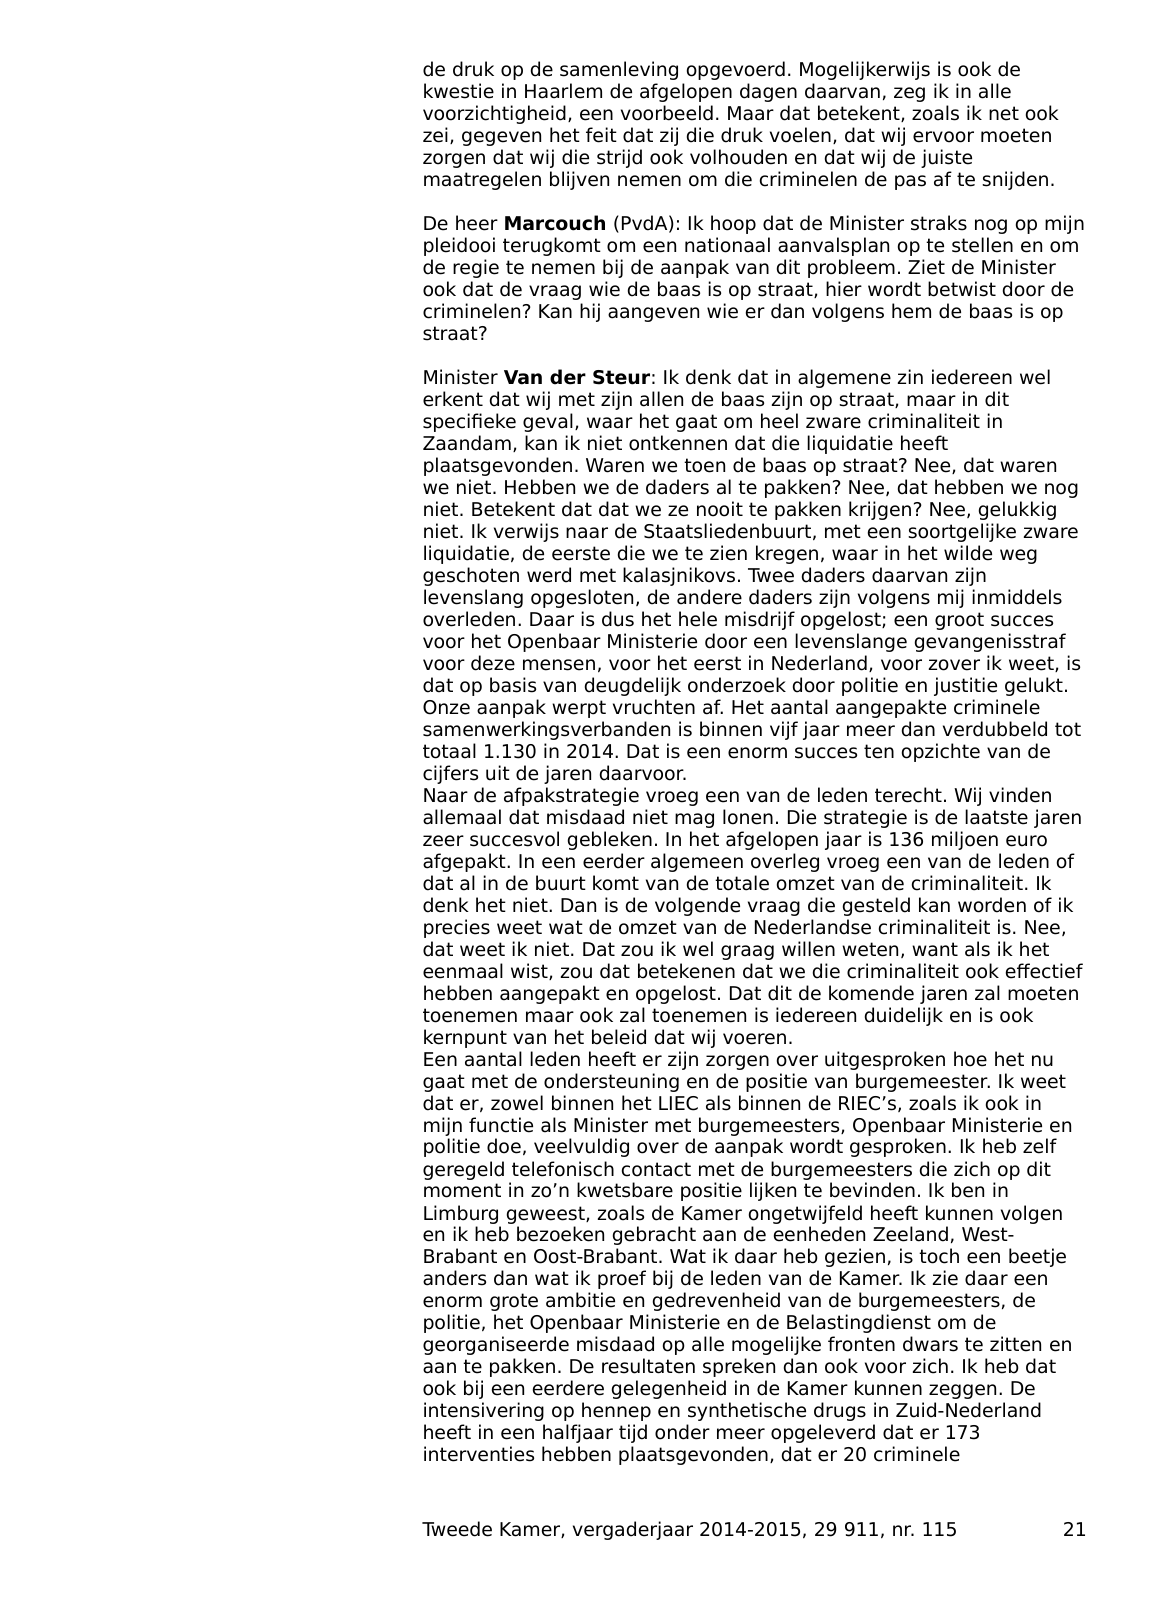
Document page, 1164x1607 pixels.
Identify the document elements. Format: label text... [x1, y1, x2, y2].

text Minister Van der Steur: Ik denk dat in algemene zin iedereen wel erkent dat wij met zijn allen de baas zijn op straat, maar in dit specifieke geval, waar het gaat om heel zware criminaliteit in Zaandam, kan ik niet ontkennen dat die liquidatie heeft plaatsgevonden. Waren we toen de baas op straat? Nee, dat waren we niet. Hebben we de daders al te pakken? Nee, dat hebben we nog niet. Betekent dat dat we ze nooit te pakken krijgen? Nee, gelukkig niet. Ik verwijs naar de Staatsliedenbuurt, met een soortgelijke zware liquidatie, de eerste die we te zien kregen, waar in het wilde weg geschoten werd met kalasjnikovs. Twee daders daarvan zijn levenslang opgesloten, de andere daders zijn volgens mij inmiddels overleden. Daar is dus het hele misdrijf opgelost; een groot succes voor het Openbaar Ministerie door een levenslange gevangenisstraf voor deze mensen, voor het eerst in Nederland, voor zover ik weet, is dat op basis van deugdelijk onderzoek door politie en justitie gelukt. [422, 367, 1087, 697]
text Naar de afpakstrategie vroeg een van de leden terecht. Wij vinden allemaal dat misdaad niet mag lonen. Die strategie is de laatste jaren zeer succesvol gebleken. In het afgelopen jaar is 136 miljoen euro afgepakt. In een eerder algemeen overleg vroeg een van de leden of dat al in de buurt komt van de totale omzet van de criminaliteit. Ik denk het niet. Dan is de volgende vraag die gesteld kan worden of ik precies weet wat de omzet van de Nederlandse criminaliteit is. Nee, dat weet ik niet. Dat zou ik wel graag willen weten, want als ik het eenmaal wist, zou dat betekenen dat we die criminaliteit ook effectief hebben aangepakt en opgelost. Dat dit de komende jaren zal moeten toenemen maar ook zal toenemen is iedereen duidelijk en is ook kernpunt van het beleid dat wij voeren. [422, 785, 1087, 1048]
text de druk op de samenleving opgevoerd. Mogelijkerwijs is ook de kwestie in Haarlem de afgelopen dagen daarvan, zeg ik in alle voorzichtigheid, een voorbeeld. Maar dat betekent, zoals ik net ook zei, gegeven het feit dat zij die druk voelen, dat wij ervoor moeten zorgen dat wij die strijd ook volhouden en dat wij de juiste maatregelen blijven nemen om die criminelen de pas af te snijden. [422, 59, 1087, 191]
text De heer Marcouch (PvdA): Ik hoop dat de Minister straks nog op mijn pleidooi terugkomt om een nationaal aanvalsplan op te stellen en om de regie te nemen bij de aanpak van dit probleem. Ziet de Minister ook dat de vraag wie de baas is op straat, hier wordt betwist door de criminelen? Kan hij aangeven wie er dan volgens hem de baas is op straat? [422, 213, 1087, 345]
text Een aantal leden heeft er zijn zorgen over uitgesproken hoe het nu gaat met de ondersteuning en de positie van burgemeester. Ik weet dat er, zowel binnen het LIEC als binnen de RIEC’s, zoals ik ook in mijn functie als Minister met burgemeesters, Openbaar Ministerie en politie doe, veelvuldig over de aanpak wordt gesproken. Ik heb zelf geregeld telefonisch contact met de burgemeesters die zich op dit moment in zo’n kwetsbare positie lijken te bevinden. Ik ben in Limburg geweest, zoals de Kamer ongetwijfeld heeft kunnen volgen en ik heb bezoeken gebracht aan de eenheden Zeeland, West-Brabant en Oost-Brabant. Wat ik daar heb gezien, is toch een beetje anders dan wat ik proef bij de leden van de Kamer. Ik zie daar een enorm grote ambitie en gedrevenheid van de burgemeesters, de politie, het Openbaar Ministerie en de Belastingdienst om de georganiseerde misdaad op alle mogelijke fronten dwars te zitten en aan te pakken. De resultaten spreken dan ook voor zich. Ik heb dat ook bij een eerdere gelegenheid in de Kamer kunnen zeggen. De intensivering op hennep en synthetische drugs in Zuid-Nederland heeft in een halfjaar tijd onder meer opgeleverd dat er 173 interventies hebben plaatsgevonden, dat er 20 criminele [422, 1048, 1087, 1466]
text Onze aanpak werpt vruchten af. Het aantal aangepakte criminele samenwerkingsverbanden is binnen vijf jaar meer dan verdubbeld tot totaal 1.130 in 2014. Dat is een enorm succes ten opzichte van de cijfers uit de jaren daarvoor. [422, 697, 1087, 785]
